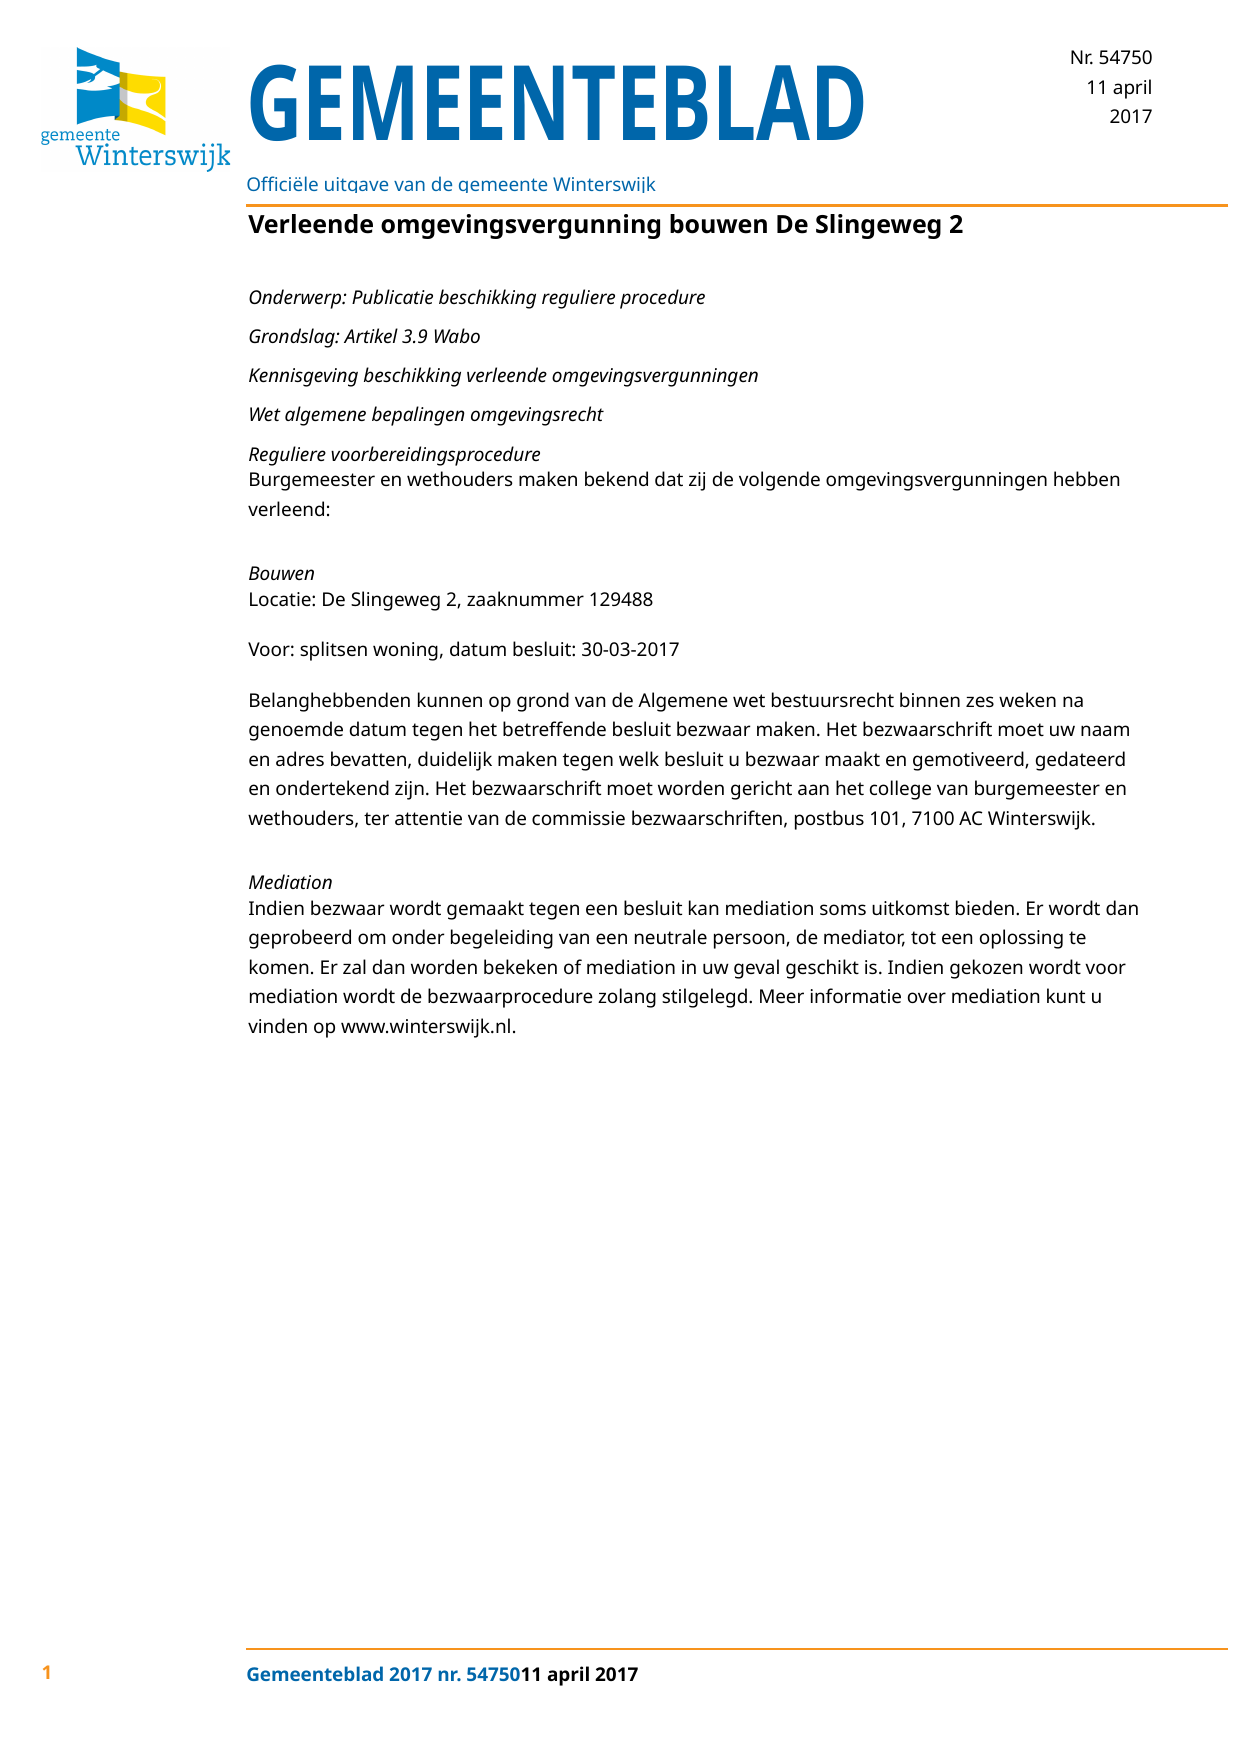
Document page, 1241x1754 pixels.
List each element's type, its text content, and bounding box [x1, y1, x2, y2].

text Belanghebbenden kunnen op grond van de Algemene wet bestuursrecht binnen zes weken na genoemde datum tegen het betreffende besluit bezwaar maken. Het bezwaarschrift moet uw naam en adres bevatten, duidelijk maken tegen welk besluit u bezwaar maakt en gemotiveerd, gedateerd en ondertekend zijn. Het bezwaarschrift moet worden gericht aan het college van burgemeester en wethouders, ter attentie van de commissie bezwaarschriften, postbus 101, 7100 AC Winterswijk. [248, 687, 1152, 831]
text Locatie: De Slingeweg 2, zaaknummer 129488 [248, 586, 1152, 612]
text Grondslag: Artikel 3.9 Wabo [248, 323, 1152, 349]
picture [225, 153, 231, 162]
text Burgemeester en wethouders maken bekend dat zij de volgende omgevingsvergunningen hebben verleend: [248, 467, 1152, 522]
picture [41, 47, 231, 172]
text Wet algemene bepalingen omgevingsrecht [248, 402, 1152, 427]
text Voor: splitsen woning, datum besluit: 30-03-2017 [248, 636, 1152, 662]
text Reguliere voorbereidingsprocedure [248, 441, 1152, 467]
text Kennisgeving beschikking verleende omgevingsvergunningen [248, 362, 1152, 388]
text Verleende omgevingsvergunning bouwen De Slingeweg 2 [248, 207, 1152, 241]
text Mediation [248, 869, 1152, 895]
text Bouwen [248, 560, 1152, 586]
text Indien bezwaar wordt gemaakt tegen een besluit kan mediation soms uitkomst bieden. Er wordt dan geprobeerd om onder begeleiding van een neutrale persoon, de mediator, tot een oplossing te komen. Er zal dan worden bekeken of mediation in uw geval geschikt is. Indien gekozen wordt voor mediation wordt de bezwaarprocedure zolang stilgelegd. Meer informatie over mediation kunt u vinden op www.winterswijk.nl. [248, 895, 1152, 1039]
text Onderwerp: Publicatie beschikking reguliere procedure [248, 284, 1152, 309]
